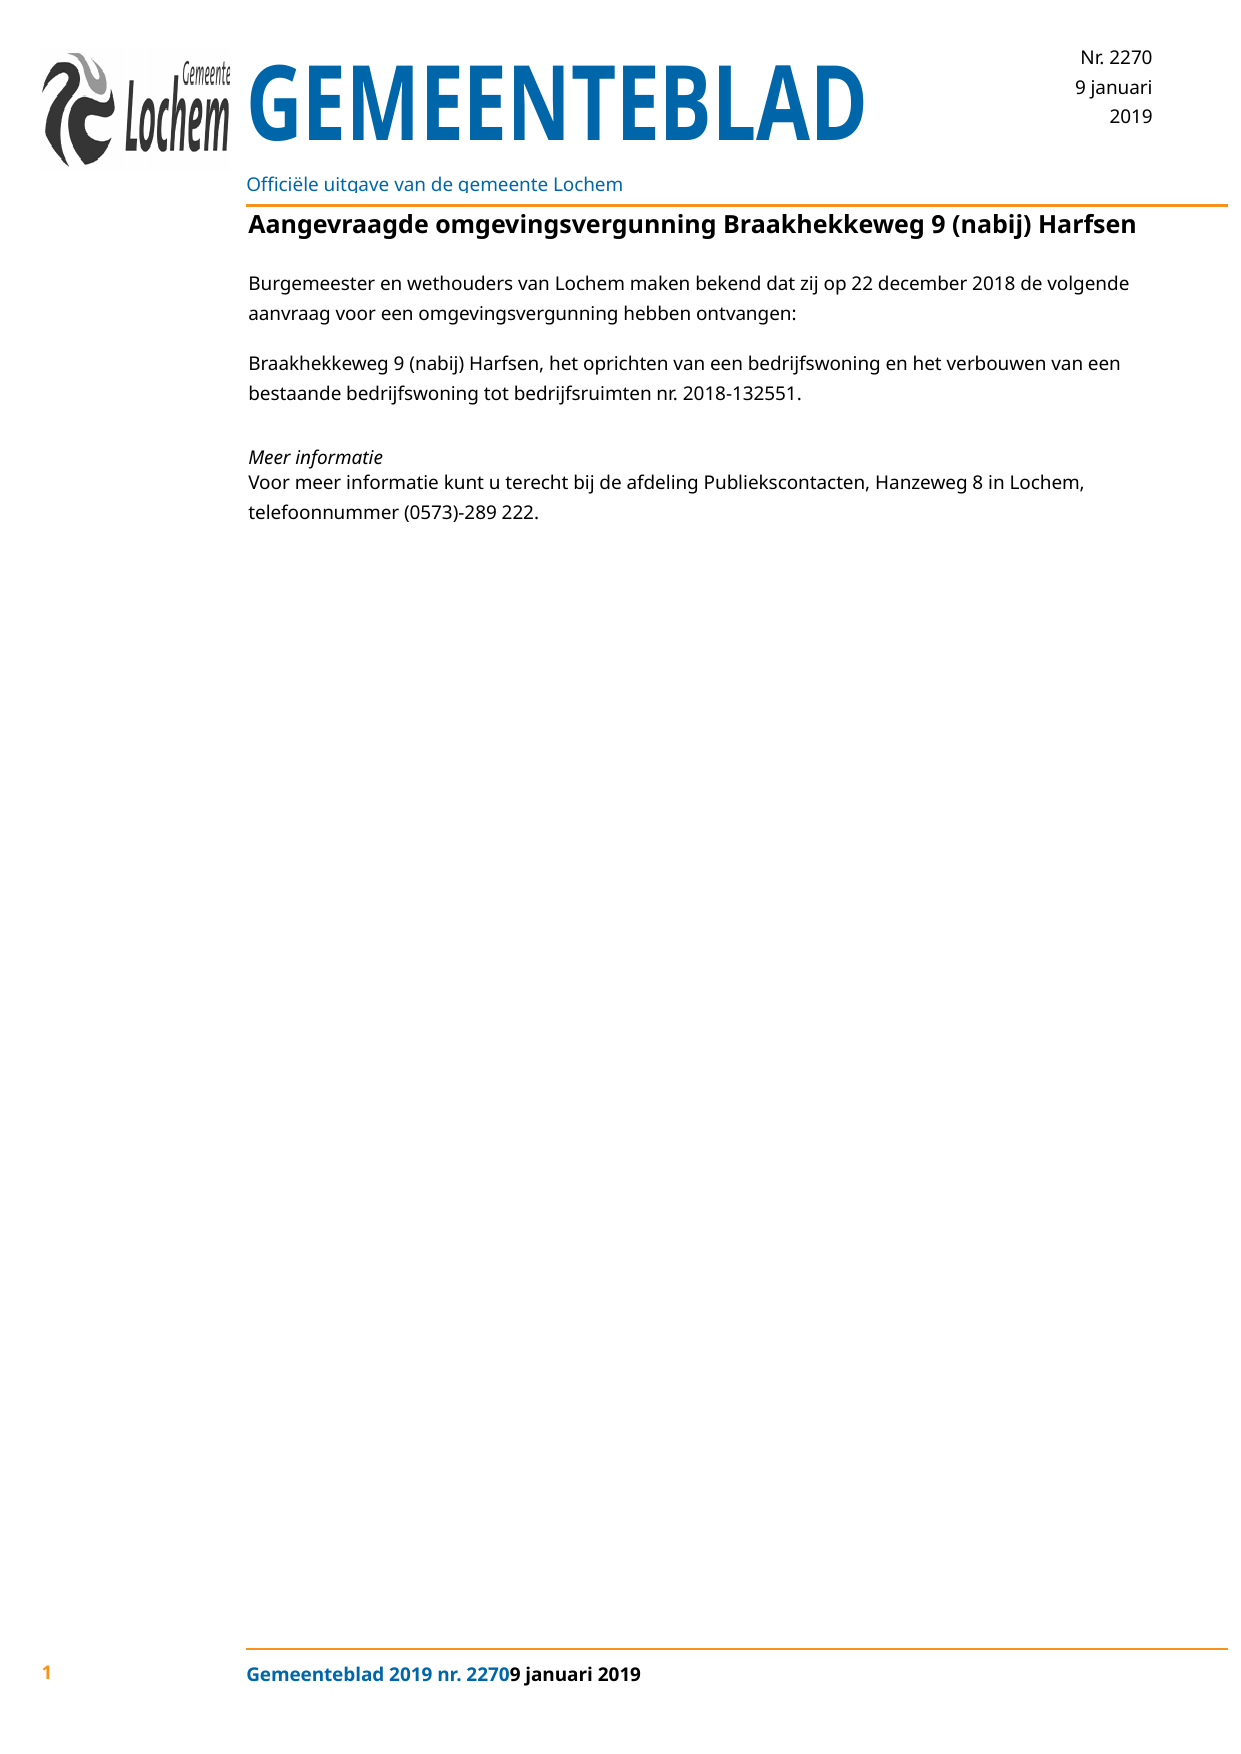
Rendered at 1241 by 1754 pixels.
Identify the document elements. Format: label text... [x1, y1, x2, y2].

text Burgemeester en wethouders van Lochem maken bekend dat zij op 22 december 2018 de volgende aanvraag voor een omgevingsvergunning hebben ontvangen: [248, 270, 1152, 326]
text Voor meer informatie kunt u terecht bij de afdeling Publiekscontacten, Hanzeweg 8 in Lochem, telefoonnummer (0573)-289 222. [248, 469, 1152, 525]
picture [41, 47, 231, 172]
text Braakhekkeweg 9 (nabij) Harfsen, het oprichten van een bedrijfswoning en het verbouwen van een bestaande bedrijfswoning tot bedrijfsruimten nr. 2018-132551. [248, 350, 1152, 406]
text Meer informatie [248, 444, 1152, 469]
text Aangevraagde omgevingsvergunning Braakhekkeweg 9 (nabij) Harfsen [248, 207, 1152, 241]
